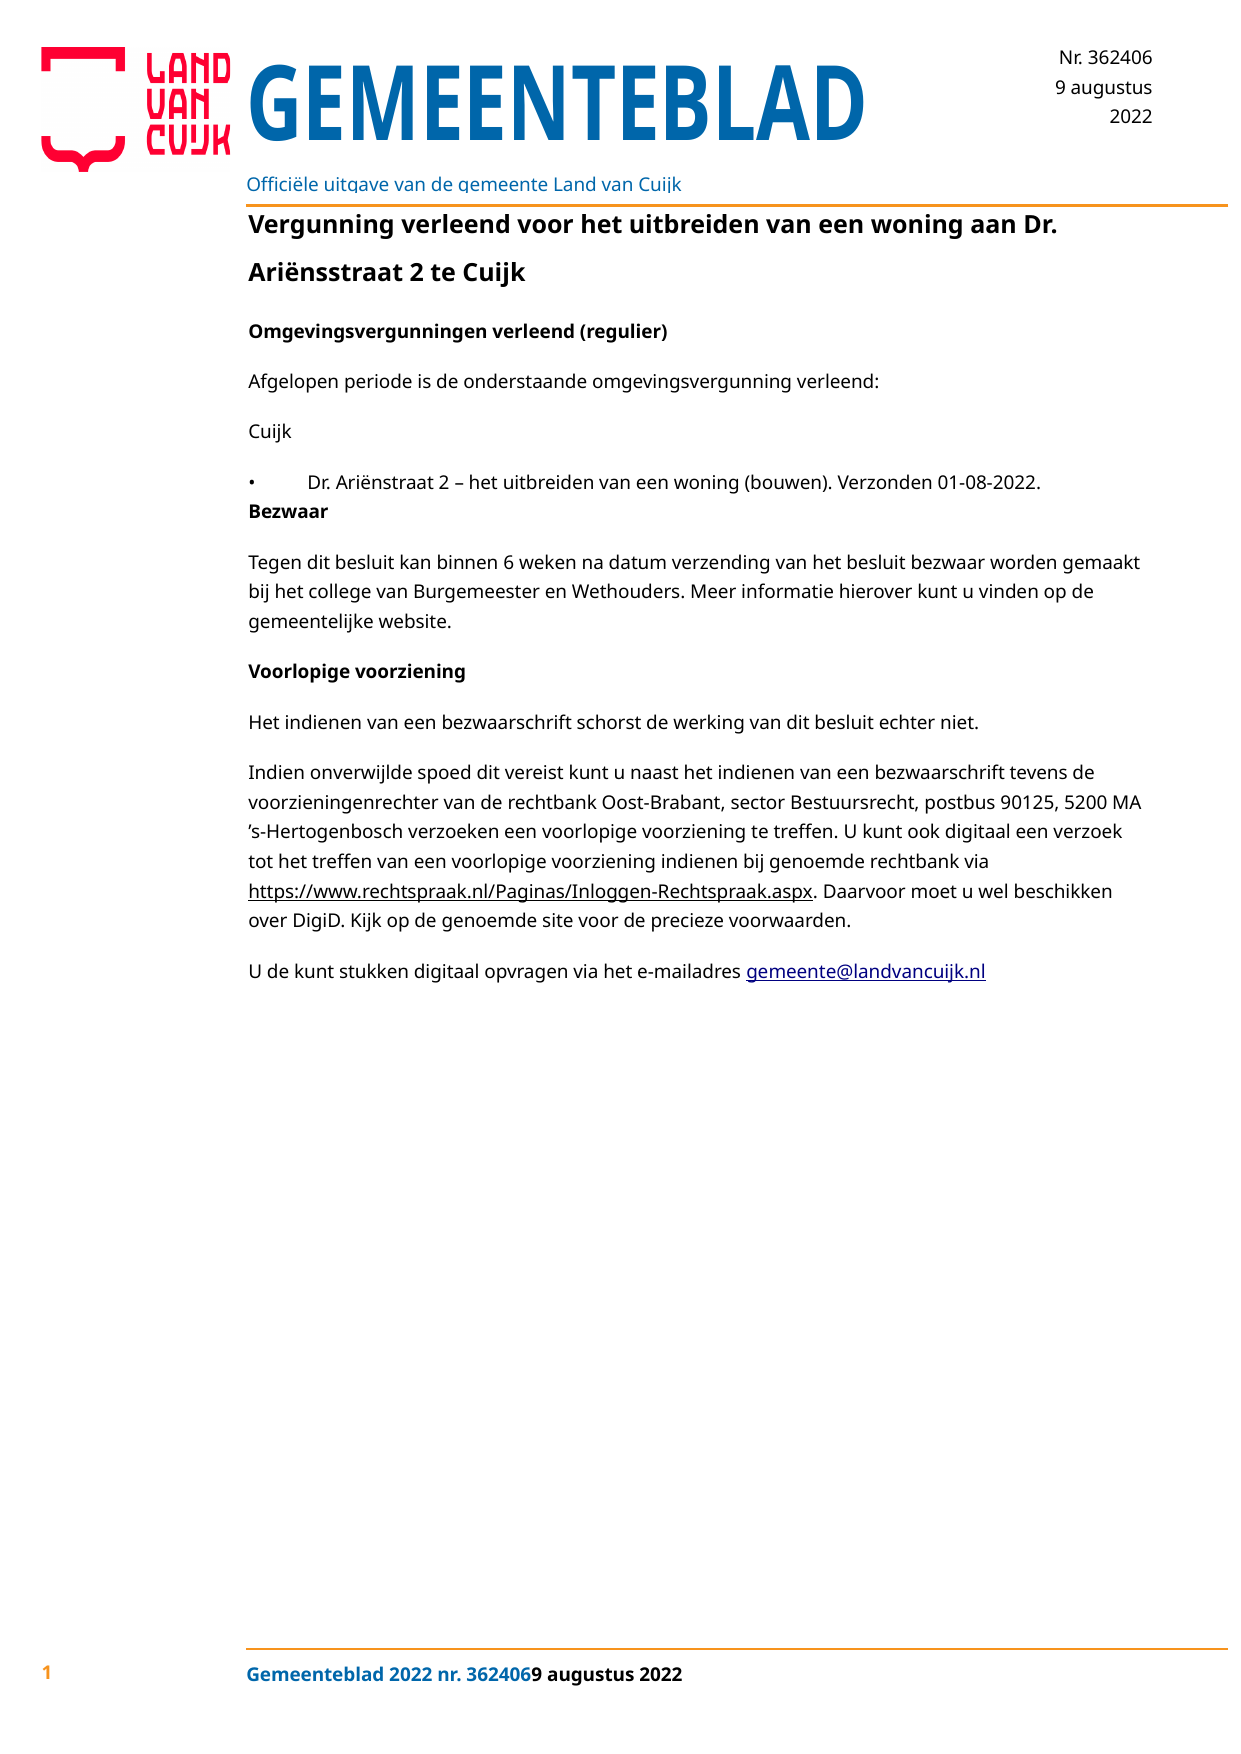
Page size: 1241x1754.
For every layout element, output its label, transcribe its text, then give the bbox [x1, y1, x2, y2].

text Het indienen van een bezwaarschrift schorst de werking van dit besluit echter niet. [248, 709, 1152, 735]
text Vergunning verleend voor het uitbreiden van een woning aan Dr. Ariënsstraat 2 te Cuijk [248, 207, 1152, 288]
text Indien onverwijlde spoed dit vereist kunt u naast het indienen van een bezwaarschrift tevens de voorzieningenrechter van de rechtbank Oost-Brabant, sector Bestuursrecht, postbus 90125, 5200 MA ’s-Hertogenbosch verzoeken een voorlopige voorziening te treffen. U kunt ook digitaal een verzoek tot het treffen van een voorlopige voorziening indienen bij genoemde rechtbank via https://www.rechtspraak.nl/Paginas/Inloggen-Rechtspraak.aspx. Daarvoor moet u wel beschikken over DigiD. Kijk op de genoemde site voor de precieze voorwaarden. [248, 759, 1152, 933]
text Afgelopen periode is de onderstaande omgevingsvergunning verleend: [248, 368, 1152, 394]
text Omgevingsvergunningen verleend (regulier) [248, 318, 1152, 344]
text Tegen dit besluit kan binnen 6 weken na datum verzending van het besluit bezwaar worden gemaakt bij het college van Burgemeester en Wethouders. Meer informatie hierover kunt u vinden op de gemeentelijke website. [248, 549, 1152, 634]
picture [41, 47, 231, 172]
text Bezwaar [248, 499, 1152, 524]
list Dr. Ariënstraat 2 – het uitbreiden van een woning (bouwen). Verzonden 01-08-2022. [248, 469, 1152, 495]
text Voorlopige voorziening [248, 659, 1152, 684]
text U de kunt stukken digitaal opvragen via het e-mailadres gemeente@landvancuijk.nl [248, 958, 1152, 984]
text Cuijk [248, 419, 1152, 444]
